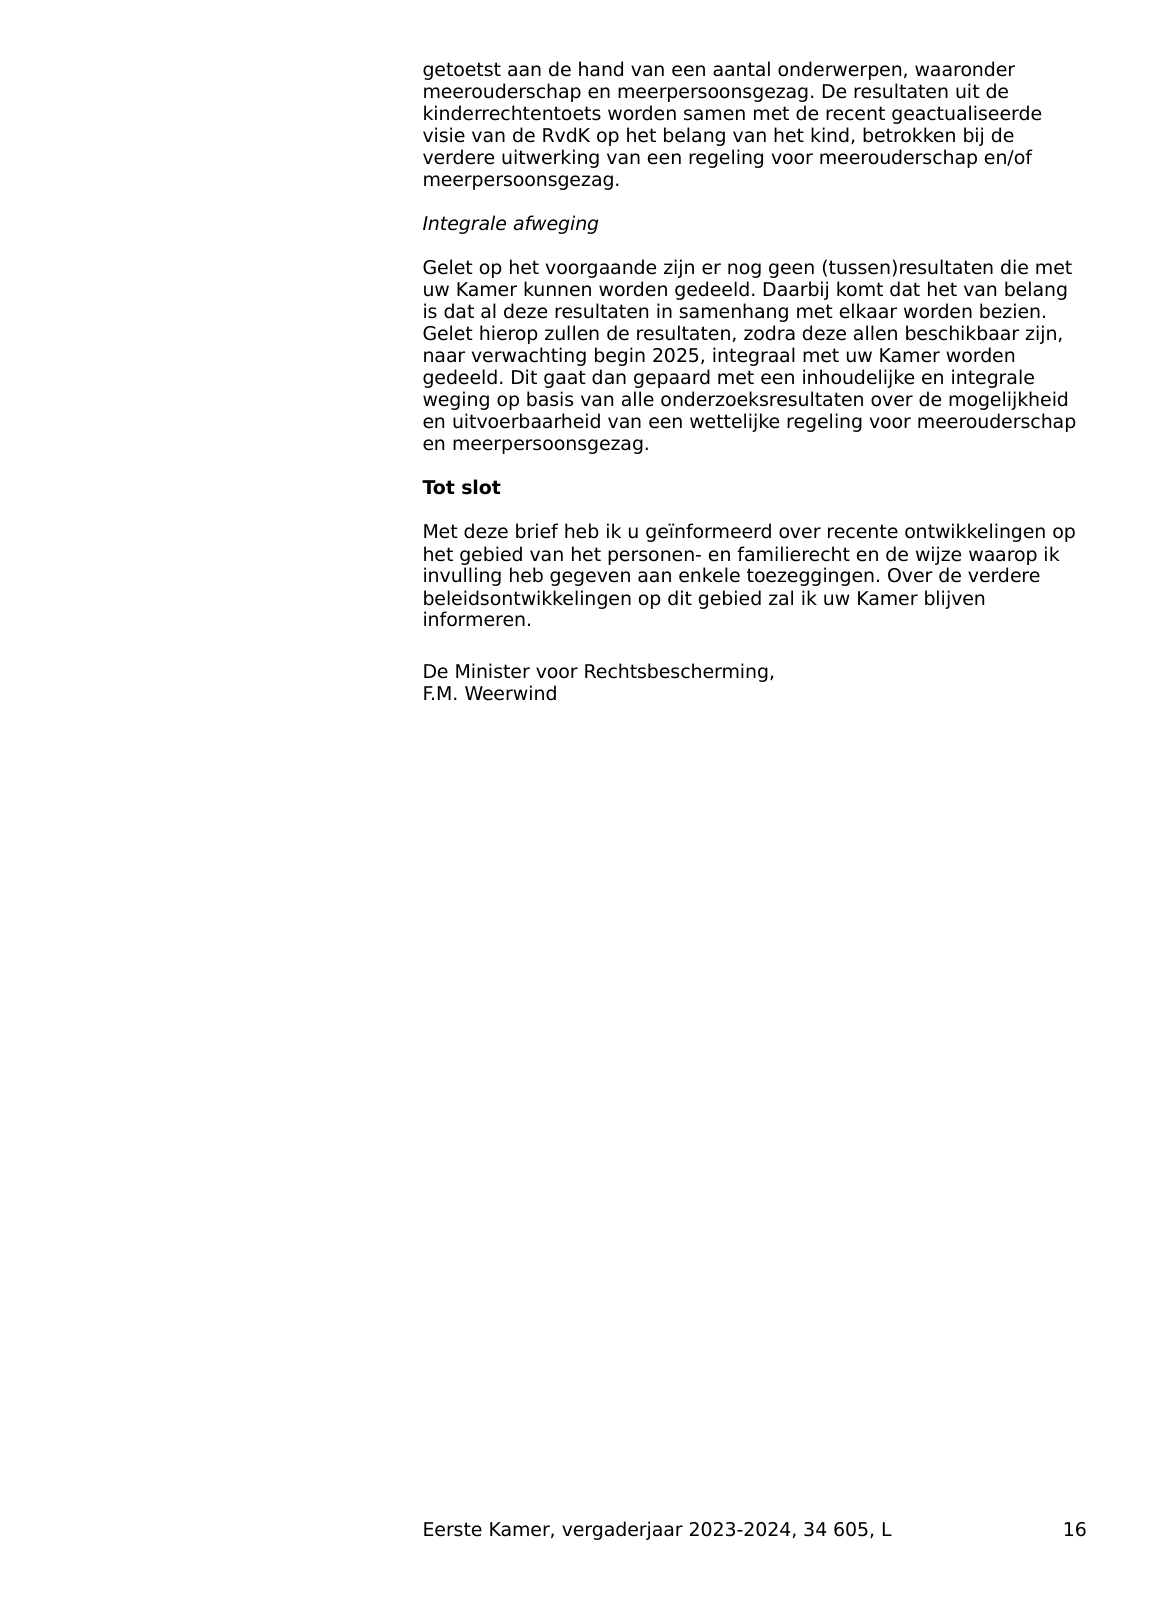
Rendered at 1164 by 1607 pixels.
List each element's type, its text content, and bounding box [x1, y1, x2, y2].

text getoetst aan de hand van een aantal onderwerpen, waaronder meerouderschap en meerpersoonsgezag. De resultaten uit de kinderrechtentoets worden samen met de recent geactualiseerde visie van de RvdK op het belang van het kind, betrokken bij de verdere uitwerking van een regeling voor meerouderschap en/of meerpersoonsgezag. [422, 59, 1087, 191]
text Met deze brief heb ik u geïnformeerd over recente ontwikkelingen op het gebied van het personen- en familierecht en de wijze waarop ik invulling heb gegeven aan enkele toezeggingen. Over de verdere beleidsontwikkelingen op dit gebied zal ik uw Kamer blijven informeren. [422, 521, 1087, 631]
text Gelet op het voorgaande zijn er nog geen (tussen)resultaten die met uw Kamer kunnen worden gedeeld. Daarbij komt dat het van belang is dat al deze resultaten in samenhang met elkaar worden bezien. Gelet hierop zullen de resultaten, zodra deze allen beschikbaar zijn, naar verwachting begin 2025, integraal met uw Kamer worden gedeeld. Dit gaat dan gepaard met een inhoudelijke en integrale weging op basis van alle onderzoeksresultaten over de mogelijkheid en uitvoerbaarheid van een wettelijke regeling voor meerouderschap en meerpersoonsgezag. [422, 257, 1087, 455]
text De Minister voor Rechtsbescherming, F.M. Weerwind [422, 661, 1087, 705]
subtitle Tot slot [422, 477, 1087, 499]
subtitle Integrale afweging [422, 213, 1087, 235]
